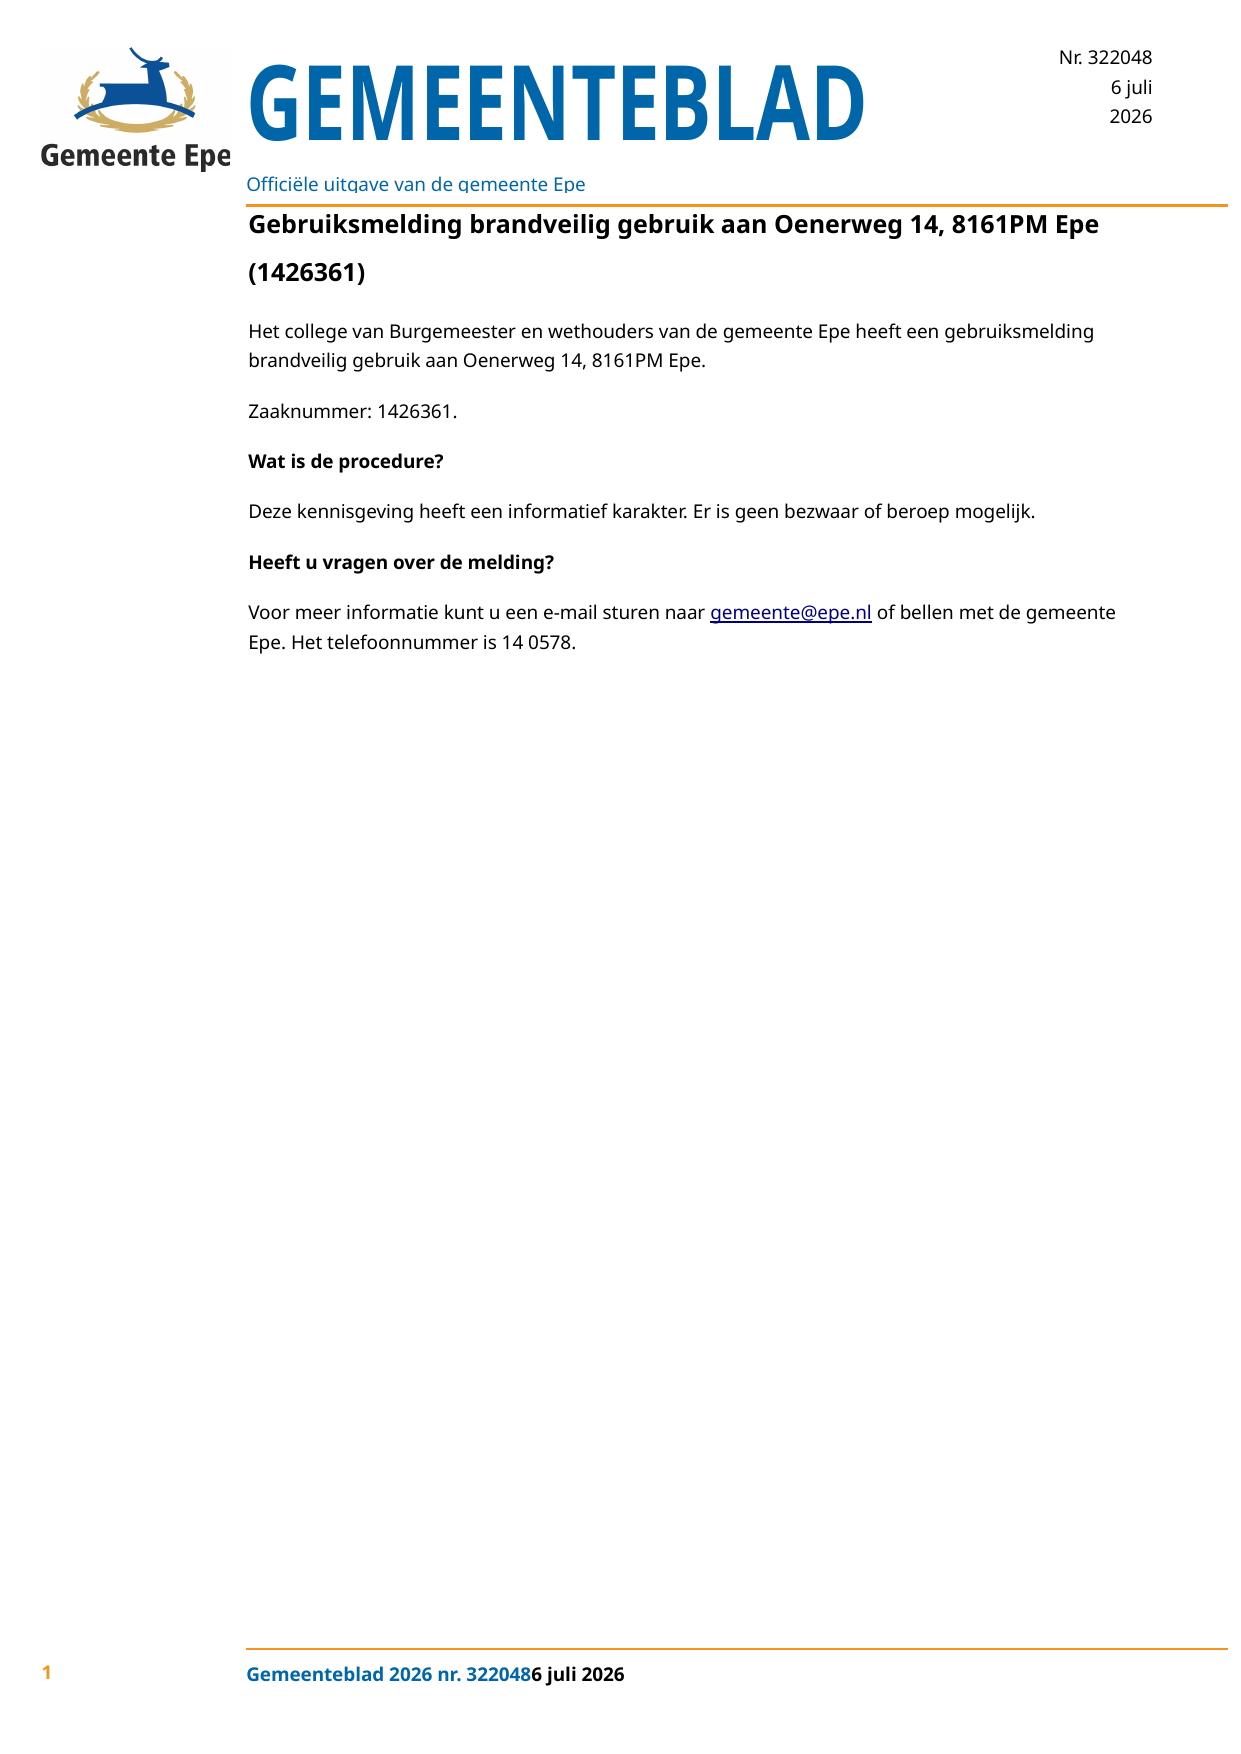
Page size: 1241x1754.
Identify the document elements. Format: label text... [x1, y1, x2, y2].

text Gebruiksmelding brandveilig gebruik aan Oenerweg 14, 8161PM Epe (1426361) [248, 207, 1152, 288]
text Heeft u vragen over de melding? [248, 549, 1152, 575]
picture [41, 47, 231, 172]
text Zaaknummer: 1426361. [248, 398, 1152, 424]
text Het college van Burgemeester en wethouders van de gemeente Epe heeft een gebruiksmelding brandveilig gebruik aan Oenerweg 14, 8161PM Epe. [248, 318, 1152, 373]
text Voor meer informatie kunt u een e-mail sturen naar gemeente@epe.nl of bellen met de gemeente Epe. Het telefoonnummer is 14 0578. [248, 599, 1152, 655]
text Deze kennisgeving heeft een informatief karakter. Er is geen bezwaar of beroep mogelijk. [248, 499, 1152, 524]
text Wat is de procedure? [248, 448, 1152, 474]
